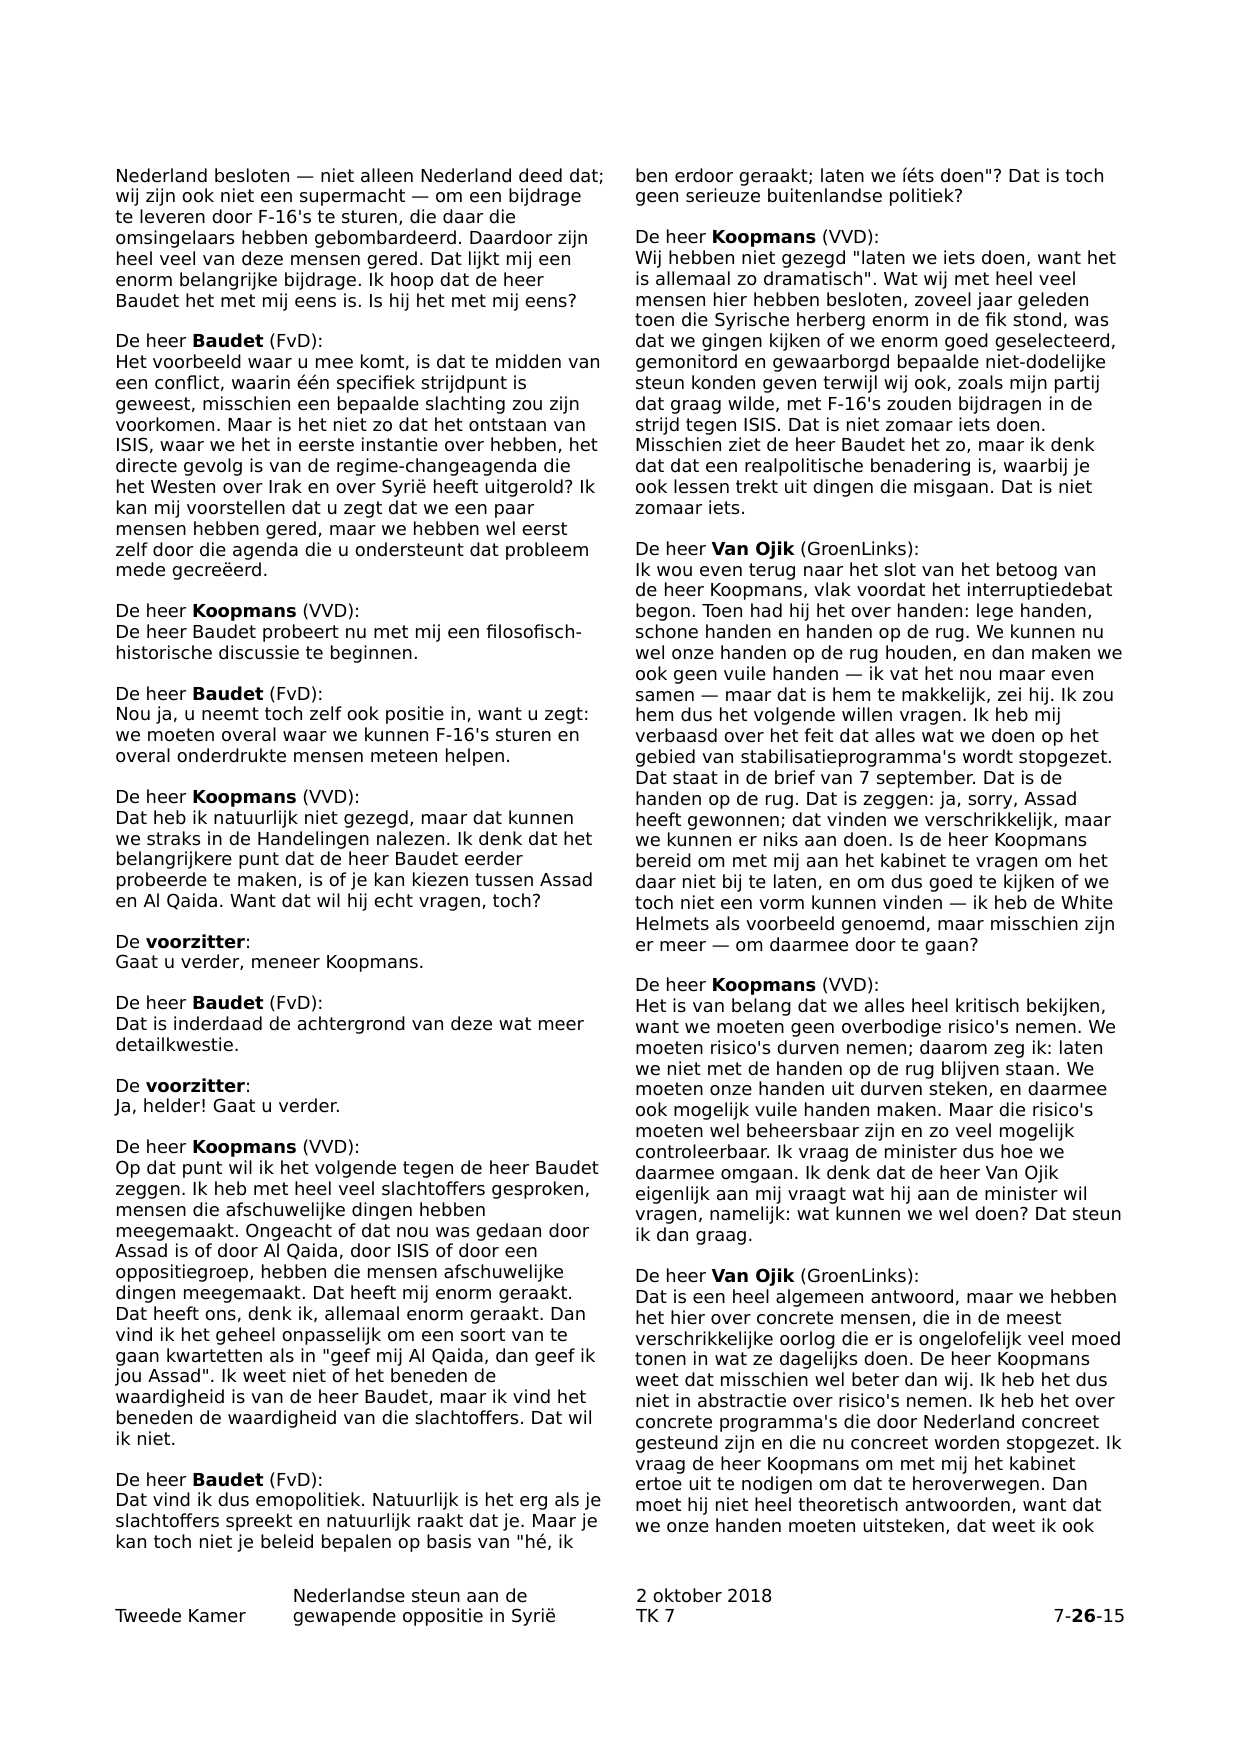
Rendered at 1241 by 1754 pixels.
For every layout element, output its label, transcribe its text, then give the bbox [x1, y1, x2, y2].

text ben erdoor geraakt; laten we íéts doen"? Dat is toch geen serieuze buitenlandse politiek? [635, 165, 1125, 207]
text De heer Baudet (FvD): [115, 993, 605, 1014]
text De voorzitter: [115, 1076, 605, 1096]
text Het voorbeeld waar u mee komt, is dat te midden van een conflict, waarin één specifiek strijdpunt is geweest, misschien een bepaalde slachting zou zijn voorkomen. Maar is het niet zo dat het ontstaan van ISIS, waar we het in eerste instantie over hebben, het directe gevolg is van de regime-changeagenda die het Westen over Irak en over Syrië heeft uitgerold? Ik kan mij voorstellen dat u zegt dat we een paar mensen hebben gered, maar we hebben wel eerst zelf door die agenda die u ondersteunt dat probleem mede gecreëerd. [115, 352, 605, 581]
text Op dat punt wil ik het volgende tegen de heer Baudet zeggen. Ik heb met heel veel slachtoffers gesproken, mensen die afschuwelijke dingen hebben meegemaakt. Ongeacht of dat nou was gedaan door Assad is of door Al Qaida, door ISIS of door een oppositiegroep, hebben die mensen afschuwelijke dingen meegemaakt. Dat heeft mij enorm geraakt. Dat heeft ons, denk ik, allemaal enorm geraakt. Dan vind ik het geheel onpasselijk om een soort van te gaan kwartetten als in "geef mij Al Qaida, dan geef ik jou Assad". Ik weet niet of het beneden de waardigheid is van de heer Baudet, maar ik vind het beneden de waardigheid van die slachtoffers. Dat wil ik niet. [115, 1158, 605, 1449]
text De heer Koopmans (VVD): [115, 601, 605, 622]
text De heer Van Ojik (GroenLinks): [635, 1266, 1125, 1287]
text Dat is inderdaad de achtergrond van deze wat meer detailkwestie. [115, 1014, 605, 1056]
text De heer Koopmans (VVD): [115, 787, 605, 807]
text De heer Baudet (FvD): [115, 683, 605, 704]
text De heer Koopmans (VVD): [635, 227, 1125, 248]
text De heer Koopmans (VVD): [115, 1137, 605, 1158]
text De heer Koopmans (VVD): [635, 975, 1125, 996]
text De heer Van Ojik (GroenLinks): [635, 538, 1125, 559]
text Dat is een heel algemeen antwoord, maar we hebben het hier over concrete mensen, die in de meest verschrikkelijke oorlog die er is ongelofelijk veel moed tonen in wat ze dagelijks doen. De heer Koopmans weet dat misschien wel beter dan wij. Ik heb het dus niet in abstractie over risico's nemen. Ik heb het over concrete programma's die door Nederland concreet gesteund zijn en die nu concreet worden stopgezet. Ik vraag de heer Koopmans om met mij het kabinet ertoe uit te nodigen om dat te heroverwegen. Dan moet hij niet heel theoretisch antwoorden, want dat we onze handen moeten uitsteken, dat weet ik ook [635, 1287, 1125, 1537]
text De heer Baudet (FvD): [115, 331, 605, 352]
text Dat vind ik dus emopolitiek. Natuurlijk is het erg als je slachtoffers spreekt en natuurlijk raakt dat je. Maar je kan toch niet je beleid bepalen op basis van "hé, ik [115, 1490, 605, 1553]
text Dat heb ik natuurlijk niet gezegd, maar dat kunnen we straks in de Handelingen nalezen. Ik denk dat het belangrijkere punt dat de heer Baudet eerder probeerde te maken, is of je kan kiezen tussen Assad en Al Qaida. Want dat wil hij echt vragen, toch? [115, 807, 605, 912]
text Nou ja, u neemt toch zelf ook positie in, want u zegt: we moeten overal waar we kunnen F-16's sturen en overal onderdrukte mensen meteen helpen. [115, 704, 605, 767]
text Ik wou even terug naar het slot van het betoog van de heer Koopmans, vlak voordat het interruptiedebat begon. Toen had hij het over handen: lege handen, schone handen en handen op de rug. We kunnen nu wel onze handen op de rug houden, en dan maken we ook geen vuile handen — ik vat het nou maar even samen — maar dat is hem te makkelijk, zei hij. Ik zou hem dus het volgende willen vragen. Ik heb mij verbaasd over het feit dat alles wat we doen op het gebied van stabilisatieprogramma's wordt stopgezet. Dat staat in de brief van 7 september. Dat is de handen op de rug. Dat is zeggen: ja, sorry, Assad heeft gewonnen; dat vinden we verschrikkelijk, maar we kunnen er niks aan doen. Is de heer Koopmans bereid om met mij aan het kabinet te vragen om het daar niet bij te laten, en om dus goed te kijken of we toch niet een vorm kunnen vinden — ik heb de White Helmets als voorbeeld genoemd, maar misschien zijn er meer — om daarmee door te gaan? [635, 559, 1125, 955]
text De heer Baudet (FvD): [115, 1469, 605, 1490]
text Gaat u verder, meneer Koopmans. [115, 952, 605, 973]
text Nederland besloten — niet alleen Nederland deed dat; wij zijn ook niet een supermacht — om een bijdrage te leveren door F-16's te sturen, die daar die omsingelaars hebben gebombardeerd. Daardoor zijn heel veel van deze mensen gered. Dat lijkt mij een enorm belangrijke bijdrage. Ik hoop dat de heer Baudet het met mij eens is. Is hij het met mij eens? [115, 165, 605, 311]
text Het is van belang dat we alles heel kritisch bekijken, want we moeten geen overbodige risico's nemen. We moeten risico's durven nemen; daarom zeg ik: laten we niet met de handen op de rug blijven staan. We moeten onze handen uit durven steken, en daarmee ook mogelijk vuile handen maken. Maar die risico's moeten wel beheersbaar zijn en zo veel mogelijk controleerbaar. Ik vraag de minister dus hoe we daarmee omgaan. Ik denk dat de heer Van Ojik eigenlijk aan mij vraagt wat hij aan de minister wil vragen, namelijk: wat kunnen we wel doen? Dat steun ik dan graag. [635, 996, 1125, 1246]
text De heer Baudet probeert nu met mij een filosofisch-historische discussie te beginnen. [115, 622, 605, 663]
text Wij hebben niet gezegd "laten we iets doen, want het is allemaal zo dramatisch". Wat wij met heel veel mensen hier hebben besloten, zoveel jaar geleden toen die Syrische herberg enorm in de fik stond, was dat we gingen kijken of we enorm goed geselecteerd, gemonitord en gewaarborgd bepaalde niet-dodelijke steun konden geven terwijl wij ook, zoals mijn partij dat graag wilde, met F-16's zouden bijdragen in de strijd tegen ISIS. Dat is niet zomaar iets doen. Misschien ziet de heer Baudet het zo, maar ik denk dat dat een realpolitische benadering is, waarbij je ook lessen trekt uit dingen die misgaan. Dat is niet zomaar iets. [635, 248, 1125, 518]
text Ja, helder! Gaat u verder. [115, 1096, 605, 1117]
text De voorzitter: [115, 932, 605, 952]
